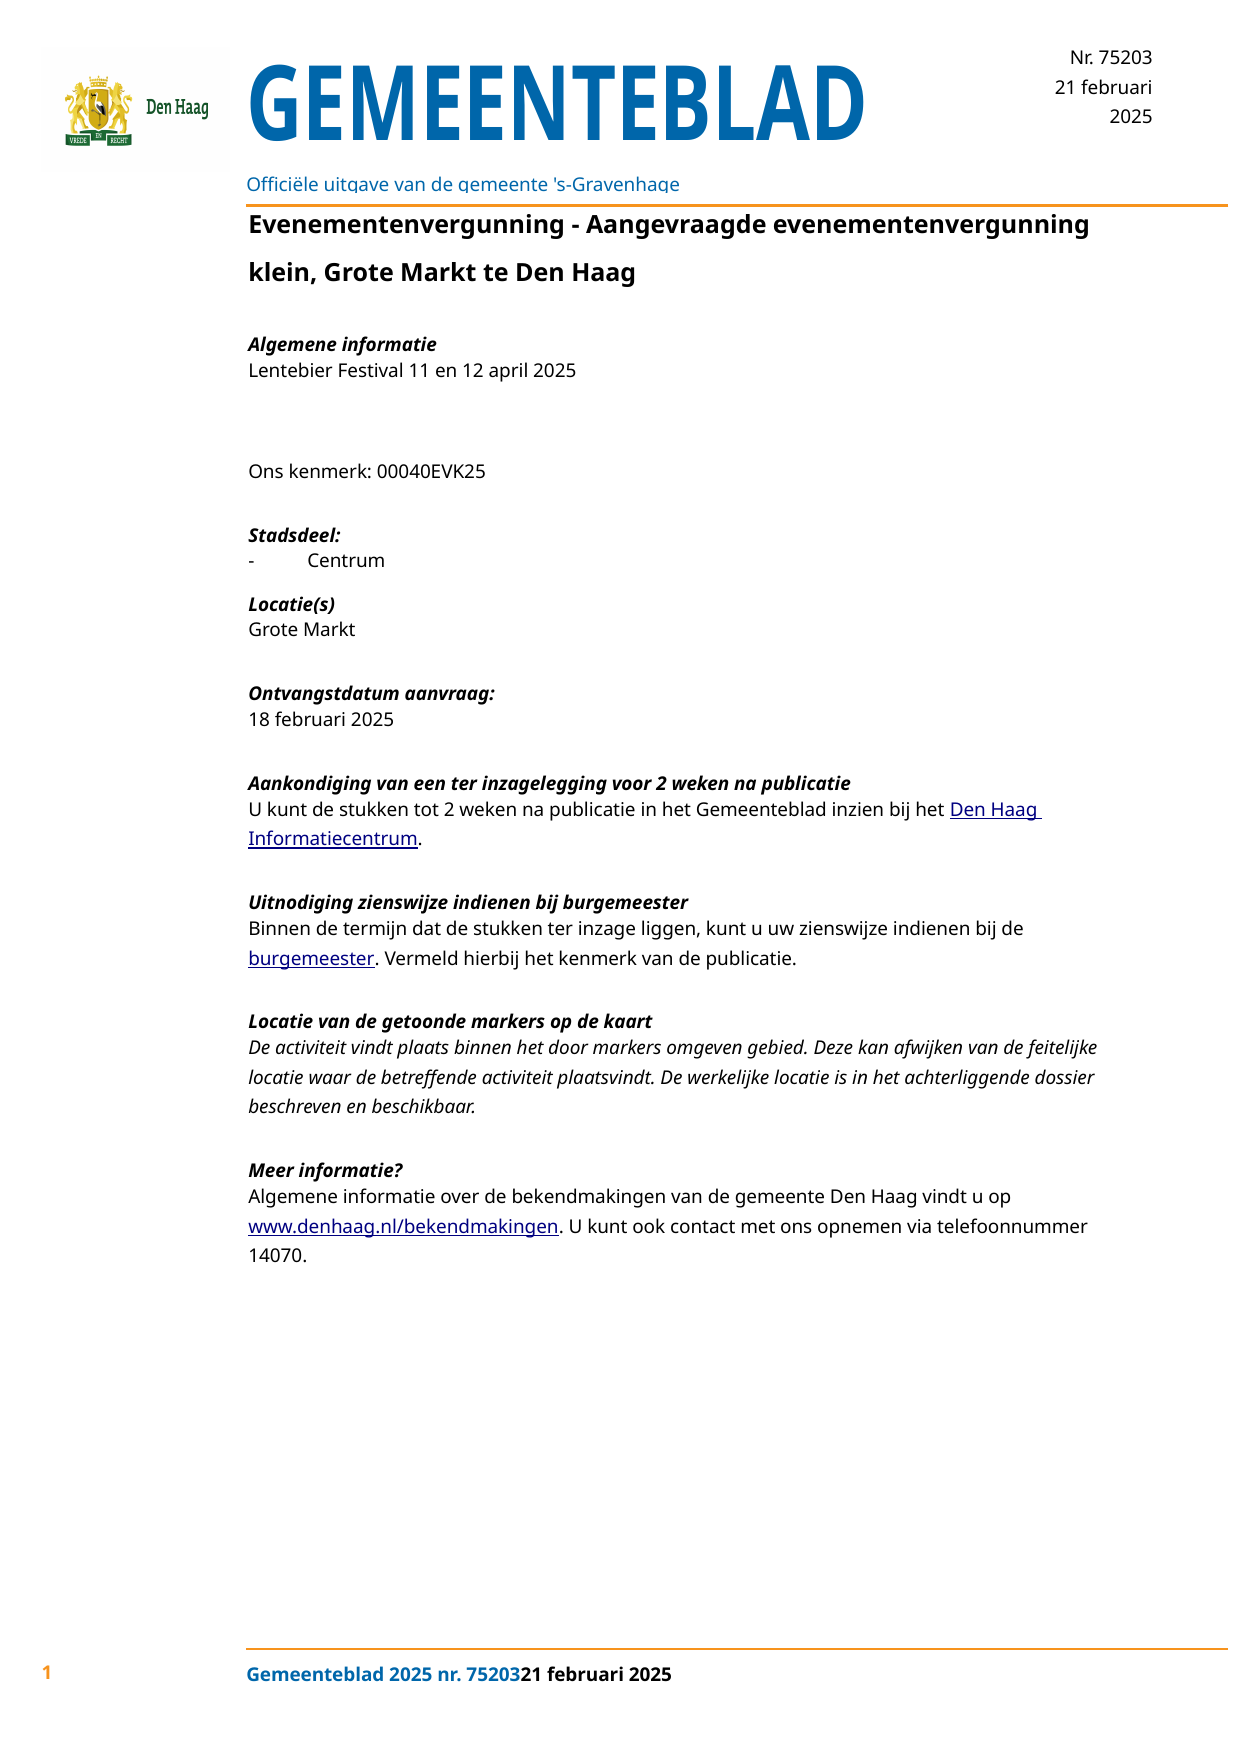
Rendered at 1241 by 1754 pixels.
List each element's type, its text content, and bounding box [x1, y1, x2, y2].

text U kunt de stukken tot 2 weken na publicatie in het Gemeenteblad inzien bij het Den Haag Informatiecentrum. [248, 796, 1152, 851]
text Locatie(s) [248, 591, 1152, 617]
picture [41, 47, 231, 172]
text Lentebier Festival 11 en 12 april 2025 [248, 357, 1152, 383]
text Evenementenvergunning - Aangevraagde evenementenvergunning klein, Grote Markt te Den Haag [248, 207, 1152, 288]
text Aankondiging van een ter inzagelegging voor 2 weken na publicatie [248, 770, 1152, 796]
text Ons kenmerk: 00040EVK25 [248, 458, 1152, 484]
text Ontvangstdatum aanvraag: [248, 681, 1152, 706]
text Meer informatie? [248, 1158, 1152, 1183]
text Algemene informatie [248, 331, 1152, 357]
text De activiteit vindt plaats binnen het door markers omgeven gebied. Deze kan afwijken van de feitelijke locatie waar de betreffende activiteit plaatsvindt. De werkelijke locatie is in het achterliggende dossier beschreven en beschikbaar. [248, 1034, 1152, 1119]
text Algemene informatie over de bekendmakingen van de gemeente Den Haag vindt u op www.denhaag.nl/bekendmakingen. U kunt ook contact met ons opnemen via telefoonnummer 14070. [248, 1183, 1152, 1268]
text Uitnodiging zienswijze indienen bij burgemeester [248, 889, 1152, 915]
text Grote Markt [248, 617, 1152, 642]
list Centrum [248, 548, 1152, 573]
text 18 februari 2025 [248, 706, 1152, 732]
text Stadsdeel: [248, 522, 1152, 548]
text Locatie van de getoonde markers op de kaart [248, 1009, 1152, 1034]
text Binnen de termijn dat de stukken ter inzage liggen, kunt u uw zienswijze indienen bij de burgemeester. Vermeld hierbij het kenmerk van de publicatie. [248, 915, 1152, 971]
